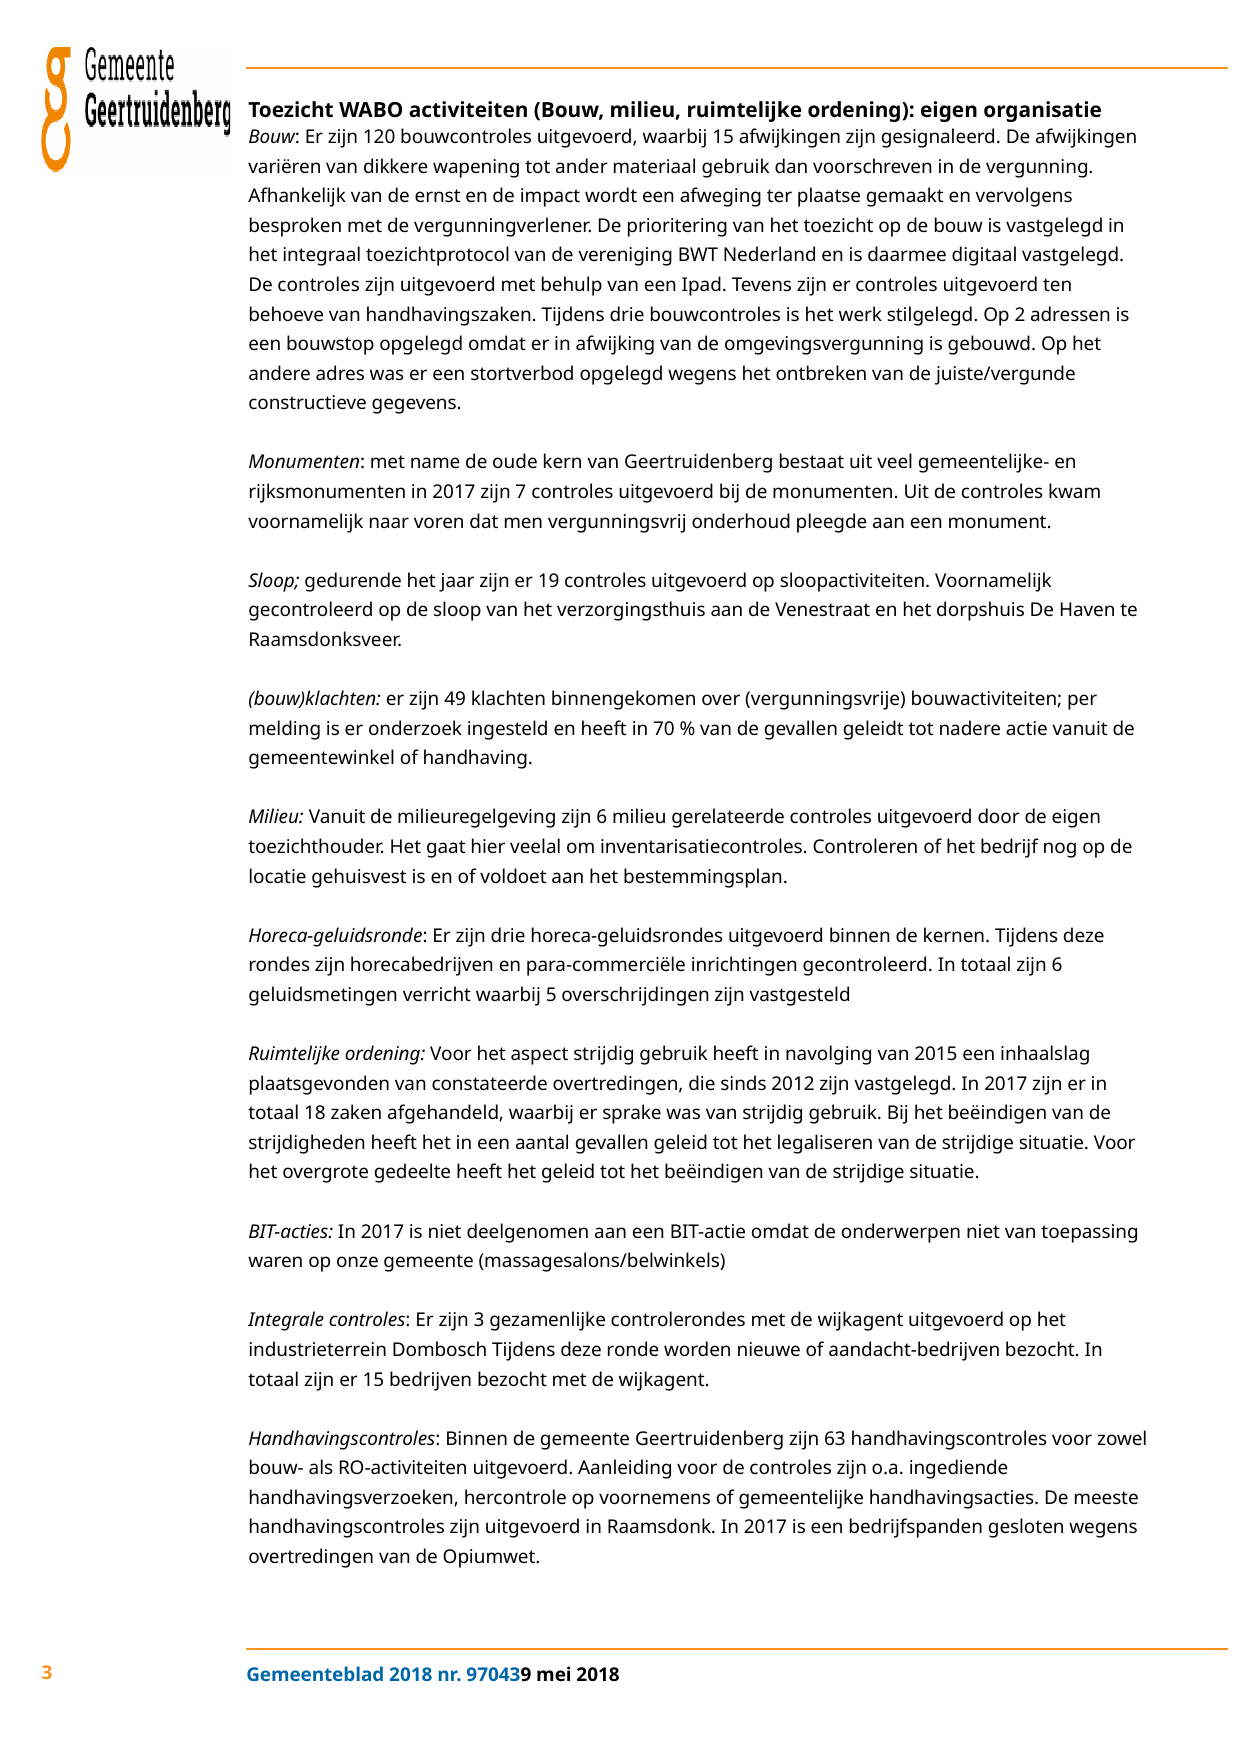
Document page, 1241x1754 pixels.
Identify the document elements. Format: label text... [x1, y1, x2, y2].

text BIT-acties: In 2017 is niet deelgenomen aan een BIT-actie omdat de onderwerpen niet van toepassing waren op onze gemeente (massagesalons/belwinkels) [248, 1218, 1152, 1273]
text Integrale controles: Er zijn 3 gezamenlijke controlerondes met de wijkagent uitgevoerd op het industrieterrein Dombosch Tijdens deze ronde worden nieuwe of aandacht-bedrijven bezocht. In totaal zijn er 15 bedrijven bezocht met de wijkagent. [248, 1307, 1152, 1391]
text Milieu: Vanuit de milieuregelgeving zijn 6 milieu gerelateerde controles uitgevoerd door de eigen toezichthouder. Het gaat hier veelal om inventarisatiecontroles. Controleren of het bedrijf nog op de locatie gehuisvest is en of voldoet aan het bestemmingsplan. [248, 804, 1152, 888]
text Bouw: Er zijn 120 bouwcontroles uitgevoerd, waarbij 15 afwijkingen zijn gesignaleerd. De afwijkingen variëren van dikkere wapening tot ander materiaal gebruik dan voorschreven in de vergunning. Afhankelijk van de ernst en de impact wordt een afweging ter plaatse gemaakt en vervolgens besproken met de vergunningverlener. De prioritering van het toezicht op de bouw is vastgelegd in het integraal toezichtprotocol van de vereniging BWT Nederland en is daarmee digitaal vastgelegd. De controles zijn uitgevoerd met behulp van een Ipad. Tevens zijn er controles uitgevoerd ten behoeve van handhavingszaken. Tijdens drie bouwcontroles is het werk stilgelegd. Op 2 adressen is een bouwstop opgelegd omdat er in afwijking van de omgevingsvergunning is gebouwd. Op het andere adres was er een stortverbod opgelegd wegens het ontbreken van de juiste/vergunde constructieve gegevens. [248, 123, 1152, 415]
text (bouw)klachten: er zijn 49 klachten binnengekomen over (vergunningsvrije) bouwactiviteiten; per melding is er onderzoek ingesteld en heeft in 70 % van de gevallen geleidt tot nadere actie vanuit de gemeentewinkel of handhaving. [248, 685, 1152, 770]
text Toezicht WABO activiteiten (Bouw, milieu, ruimtelijke ordening): eigen organisatie [248, 95, 1152, 123]
text Ruimtelijke ordening: Voor het aspect strijdig gebruik heeft in navolging van 2015 een inhaalslag plaatsgevonden van constateerde overtredingen, die sinds 2012 zijn vastgelegd. In 2017 zijn er in totaal 18 zaken afgehandeld, waarbij er sprake was van strijdig gebruik. Bij het beëindigen van de strijdigheden heeft het in een aantal gevallen geleid tot het legaliseren van de strijdige situatie. Voor het overgrote gedeelte heeft het geleid tot het beëindigen van de strijdige situatie. [248, 1040, 1152, 1184]
text Handhavingscontroles: Binnen de gemeente Geertruidenberg zijn 63 handhavingscontroles voor zowel bouw- als RO-activiteiten uitgevoerd. Aanleiding voor de controles zijn o.a. ingediende handhavingsverzoeken, hercontrole op voornemens of gemeentelijke handhavingsacties. De meeste handhavingscontroles zijn uitgevoerd in Raamsdonk. In 2017 is een bedrijfspanden gesloten wegens overtredingen van de Opiumwet. [248, 1425, 1152, 1569]
text Sloop; gedurende het jaar zijn er 19 controles uitgevoerd op sloopactiviteiten. Voornamelijk gecontroleerd op de sloop van het verzorgingsthuis aan de Venestraat en het dorpshuis De Haven te Raamsdonksveer. [248, 567, 1152, 652]
picture [41, 47, 231, 172]
text Horeca-geluidsronde: Er zijn drie horeca-geluidsrondes uitgevoerd binnen de kernen. Tijdens deze rondes zijn horecabedrijven en para-commerciële inrichtingen gecontroleerd. In totaal zijn 6 geluidsmetingen verricht waarbij 5 overschrijdingen zijn vastgesteld [248, 922, 1152, 1007]
text Monumenten: met name de oude kern van Geertruidenberg bestaat uit veel gemeentelijke- en rijksmonumenten in 2017 zijn 7 controles uitgevoerd bij de monumenten. Uit de controles kwam voornamelijk naar voren dat men vergunningsvrij onderhoud pleegde aan een monument. [248, 449, 1152, 533]
